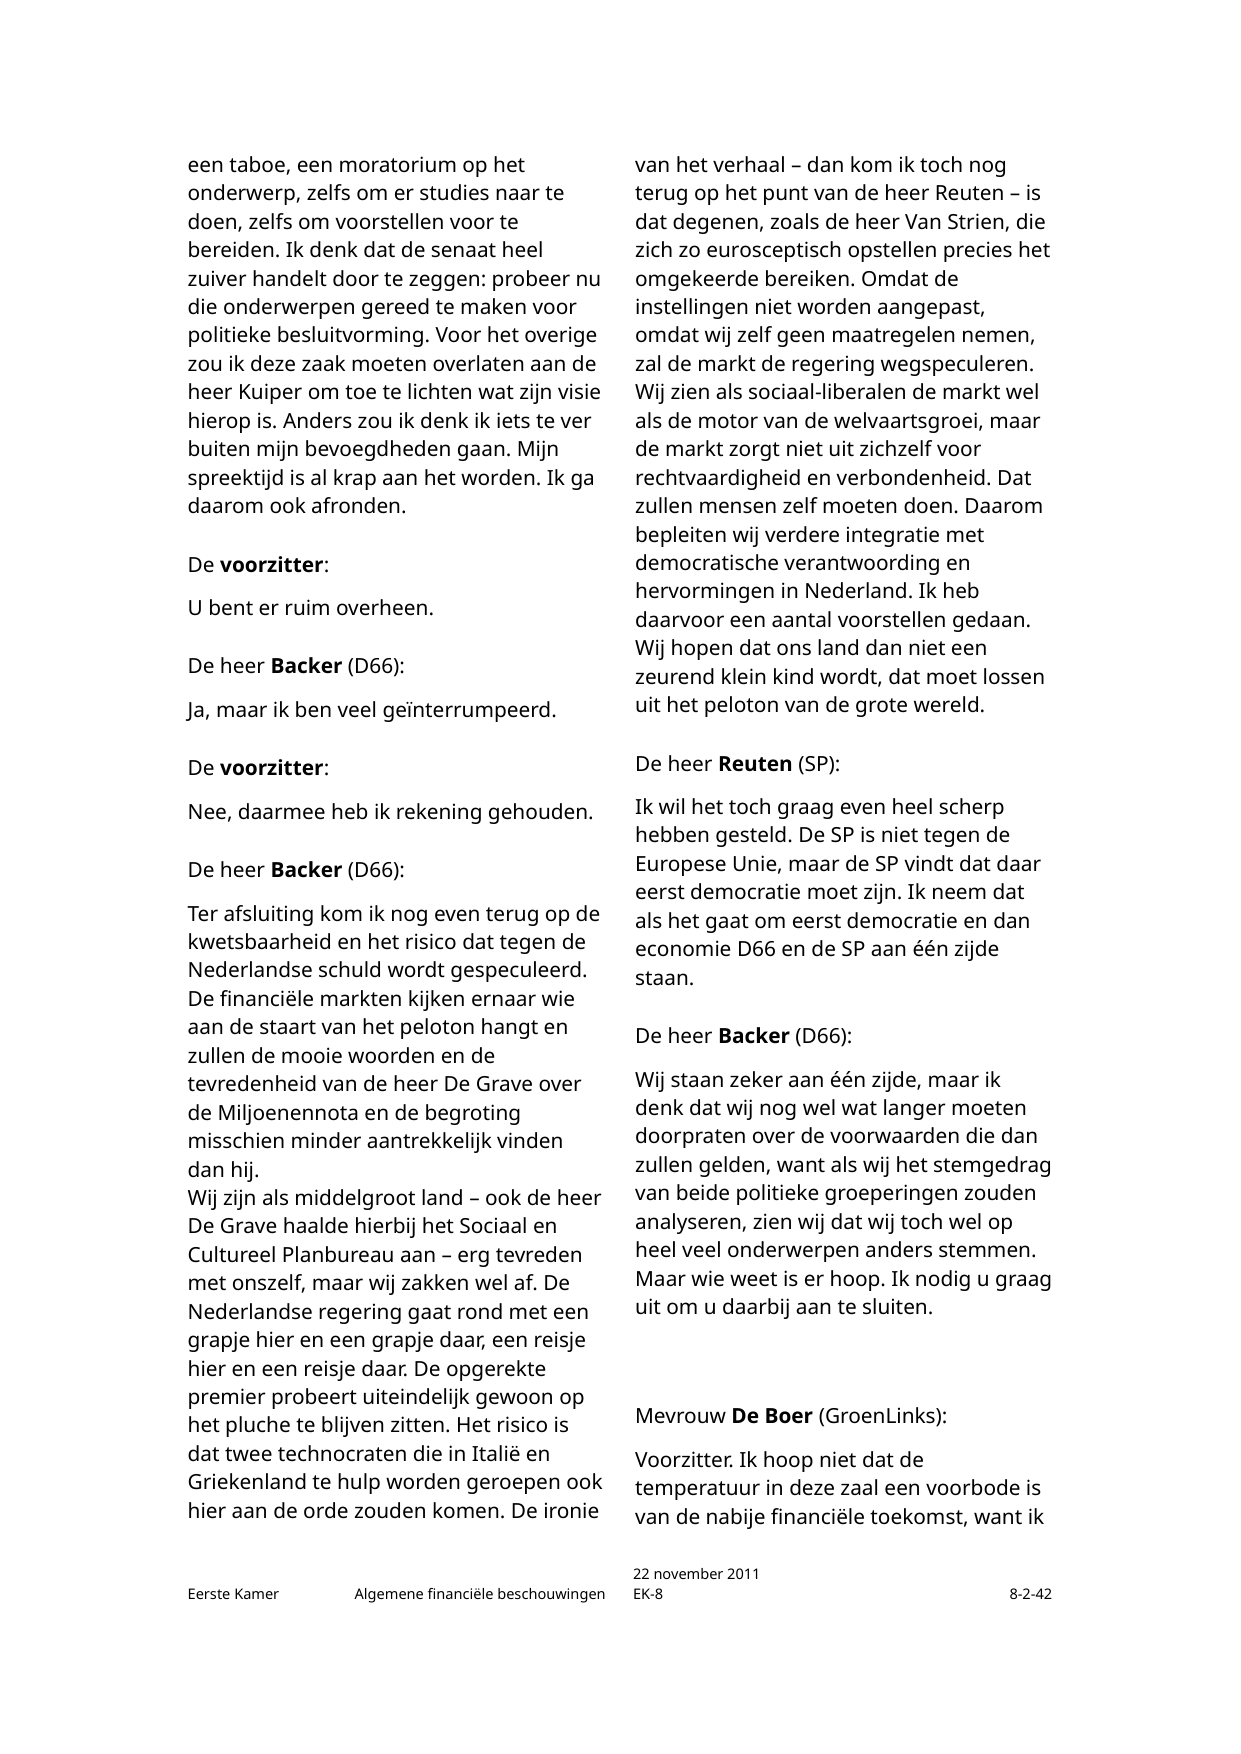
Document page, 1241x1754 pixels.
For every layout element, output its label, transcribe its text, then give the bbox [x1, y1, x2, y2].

text De voorzitter: [187, 550, 605, 578]
text Ter afsluiting kom ik nog even terug op de kwetsbaarheid en het risico dat tegen de Nederlandse schuld wordt gespeculeerd. De financiële markten kijken ernaar wie aan de staart van het peloton hangt en zullen de mooie woorden en de tevredenheid van de heer De Grave over de Miljoenennota en de begroting misschien minder aantrekkelijk vinden dan hij. [187, 899, 605, 1183]
text De heer Backer (D66): [187, 855, 605, 884]
text De voorzitter: [187, 753, 605, 782]
text Wij staan zeker aan één zijde, maar ik denk dat wij nog wel wat langer moeten doorpraten over de voorwaarden die dan zullen gelden, want als wij het stemgedrag van beide politieke groeperingen zouden analyseren, zien wij dat wij toch wel op heel veel onderwerpen anders stemmen. Maar wie weet is er hoop. Ik nodig u graag uit om u daarbij aan te sluiten. [635, 1065, 1053, 1321]
text Ja, maar ik ben veel geïnterrumpeerd. [187, 695, 605, 723]
text De heer Backer (D66): [187, 652, 605, 680]
text Ik wil het toch graag even heel scherp hebben gesteld. De SP is niet tegen de Europese Unie, maar de SP vindt dat daar eerst democratie moet zijn. Ik neem dat als het gaat om eerst democratie en dan economie D66 en de SP aan één zijde staan. [635, 792, 1053, 991]
text een taboe, een moratorium op het onderwerp, zelfs om er studies naar te doen, zelfs om voorstellen voor te bereiden. Ik denk dat de senaat heel zuiver handelt door te zeggen: probeer nu die onderwerpen gereed te maken voor politieke besluitvorming. Voor het overige zou ik deze zaak moeten overlaten aan de heer Kuiper om toe te lichten wat zijn visie hierop is. Anders zou ik denk ik iets te ver buiten mijn bevoegdheden gaan. Mijn spreektijd is al krap aan het worden. Ik ga daarom ook afronden. [187, 150, 605, 520]
text Nee, daarmee heb ik rekening gehouden. [187, 797, 605, 825]
text De heer Backer (D66): [635, 1021, 1053, 1050]
text  [635, 1351, 1053, 1379]
text Voorzitter. Ik hoop niet dat de temperatuur in deze zaal een voorbode is van de nabije financiële toekomst, want ik [635, 1445, 1053, 1530]
text Mevrouw De Boer (GroenLinks): [635, 1402, 1053, 1430]
text Wij zijn als middelgroot land – ook de heer De Grave haalde hierbij het Sociaal en Cultureel Planbureau aan – erg tevreden met onszelf, maar wij zakken wel af. De Nederlandse regering gaat rond met een grapje hier en een grapje daar, een reisje hier en een reisje daar. De opgerekte premier probeert uiteindelijk gewoon op het pluche te blijven zitten. Het risico is dat twee technocraten die in Italië en Griekenland te hulp worden geroepen ook hier aan de orde zouden komen. De ironie [187, 1183, 605, 1524]
text De heer Reuten (SP): [635, 749, 1053, 777]
text van het verhaal – dan kom ik toch nog terug op het punt van de heer Reuten – is dat degenen, zoals de heer Van Strien, die zich zo eurosceptisch opstellen precies het omgekeerde bereiken. Omdat de instellingen niet worden aangepast, omdat wij zelf geen maatregelen nemen, zal de markt de regering wegspeculeren. Wij zien als sociaal-liberalen de markt wel als de motor van de welvaartsgroei, maar de markt zorgt niet uit zichzelf voor rechtvaardigheid en verbondenheid. Dat zullen mensen zelf moeten doen. Daarom bepleiten wij verdere integratie met democratische verantwoording en hervormingen in Nederland. Ik heb daarvoor een aantal voorstellen gedaan. Wij hopen dat ons land dan niet een zeurend klein kind wordt, dat moet lossen uit het peloton van de grote wereld. [635, 150, 1053, 719]
text U bent er ruim overheen. [187, 593, 605, 622]
